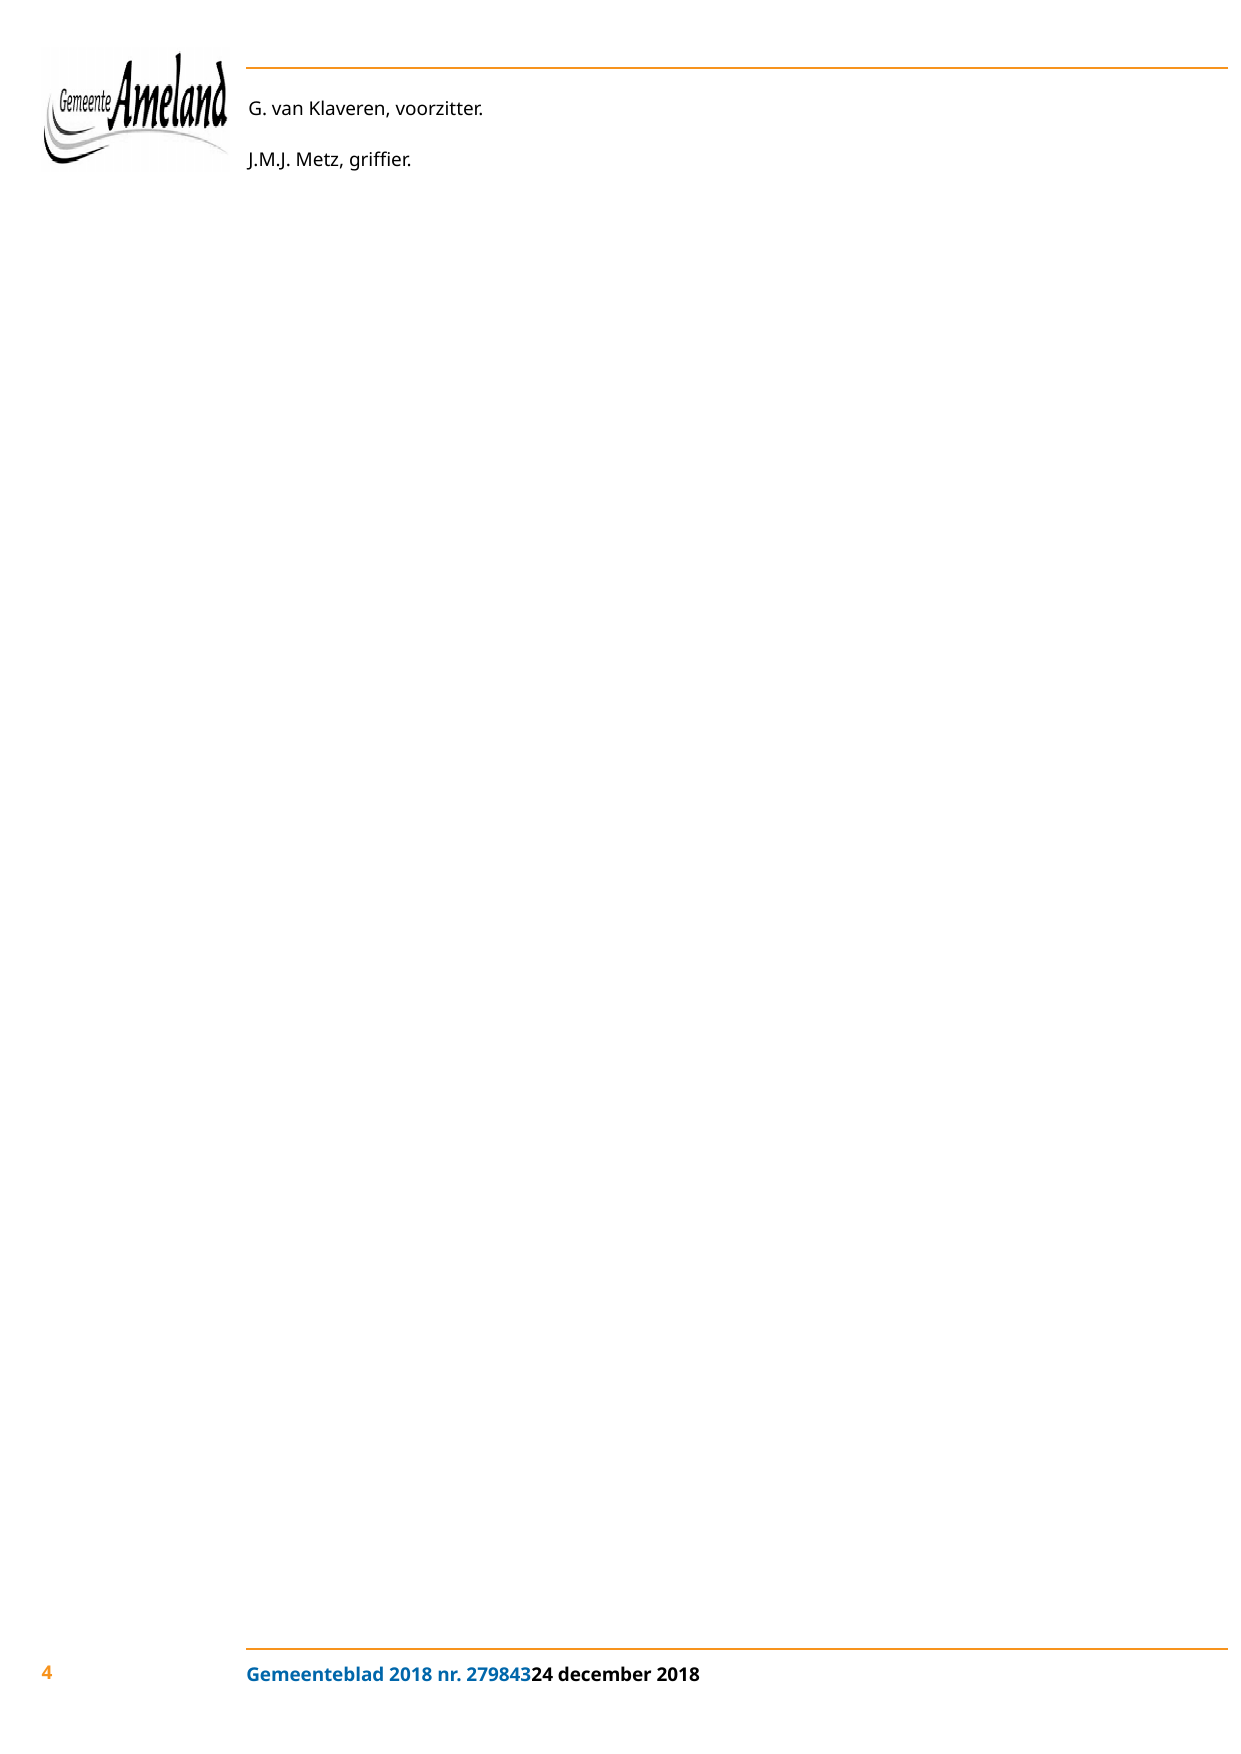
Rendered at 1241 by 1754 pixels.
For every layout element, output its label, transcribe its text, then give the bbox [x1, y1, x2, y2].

text G. van Klaveren, voorzitter. [248, 95, 1152, 121]
picture [41, 47, 231, 172]
text J.M.J. Metz, griffier. [248, 146, 1152, 172]
